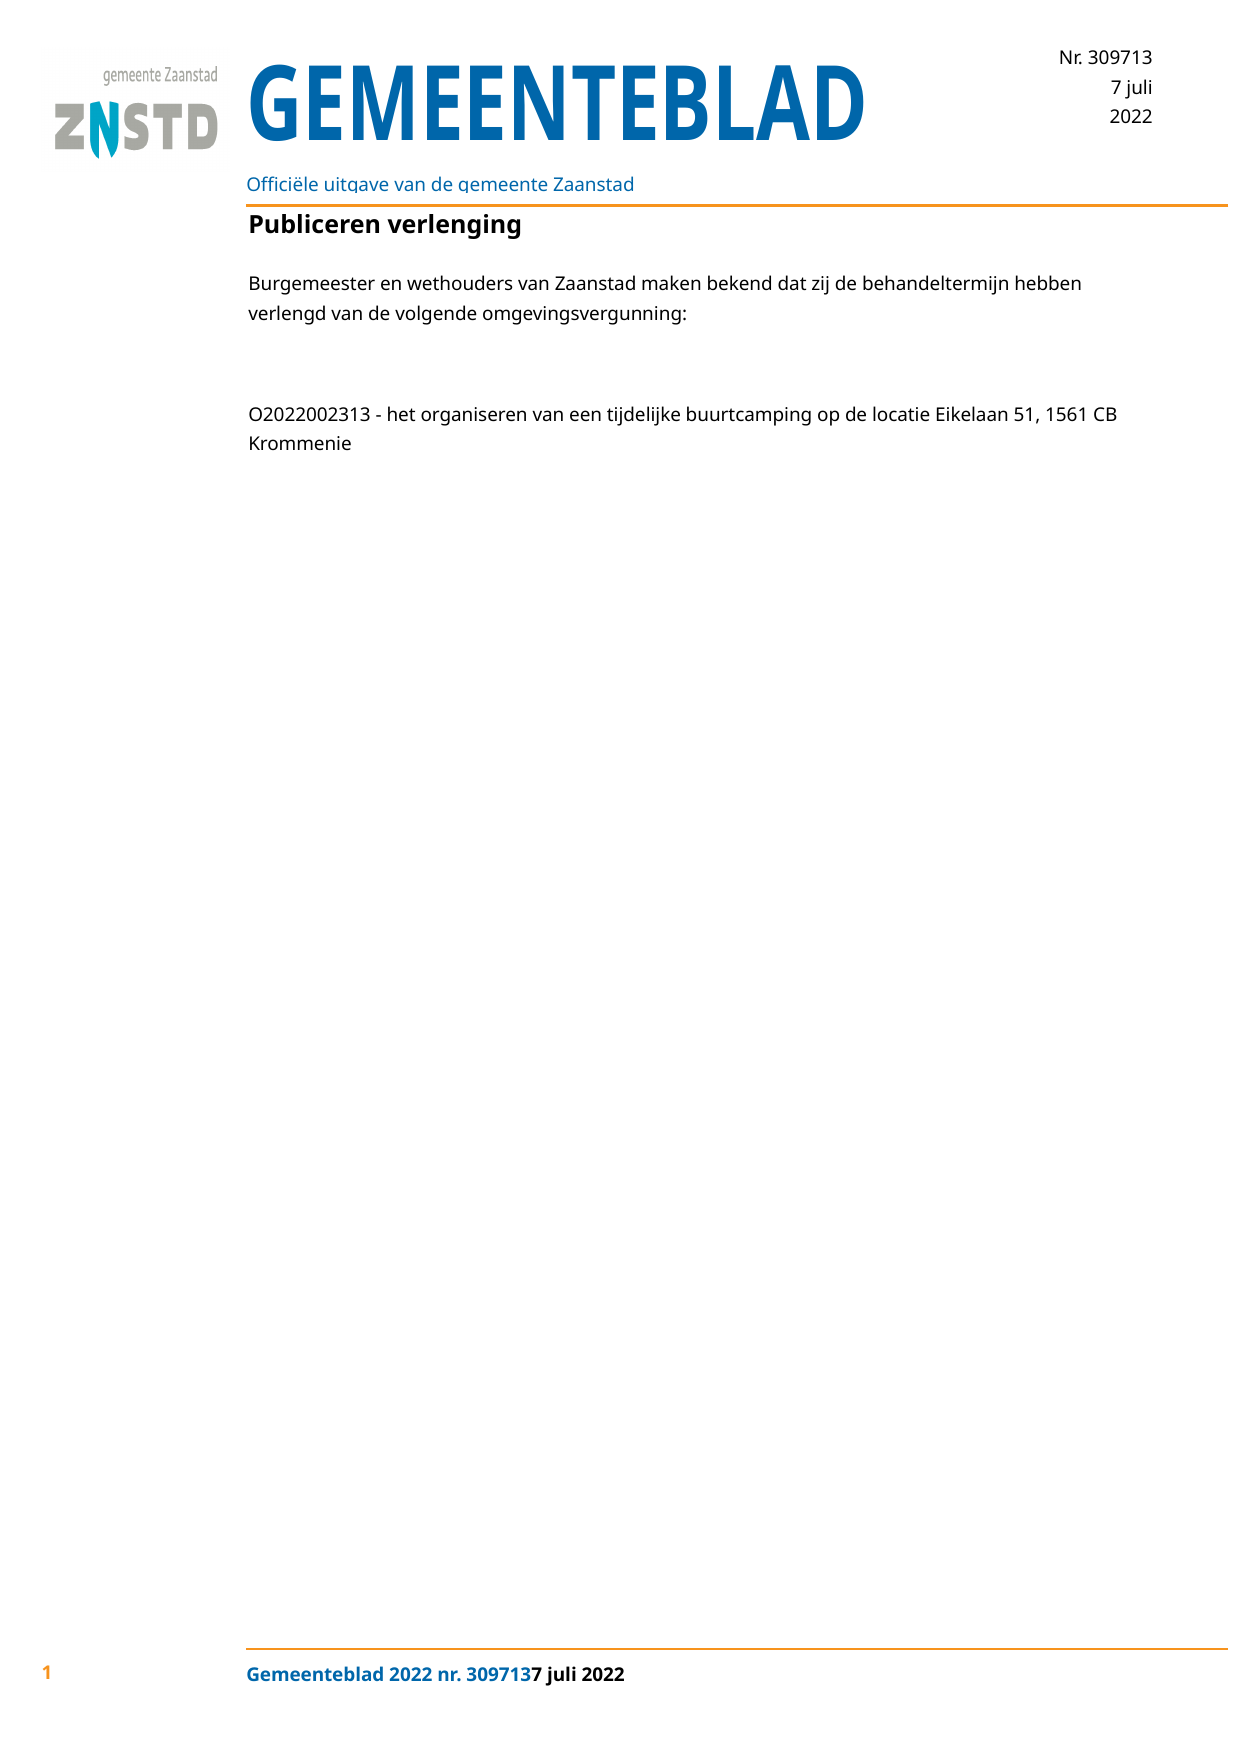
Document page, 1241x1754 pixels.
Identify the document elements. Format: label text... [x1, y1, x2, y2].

picture [41, 47, 231, 172]
text Publiceren verlenging [248, 207, 1152, 241]
text Burgemeester en wethouders van Zaanstad maken bekend dat zij de behandeltermijn hebben verlengd van de volgende omgevingsvergunning: [248, 270, 1152, 326]
text O2022002313 - het organiseren van een tijdelijke buurtcamping op de locatie Eikelaan 51, 1561 CB Krommenie [248, 401, 1152, 456]
